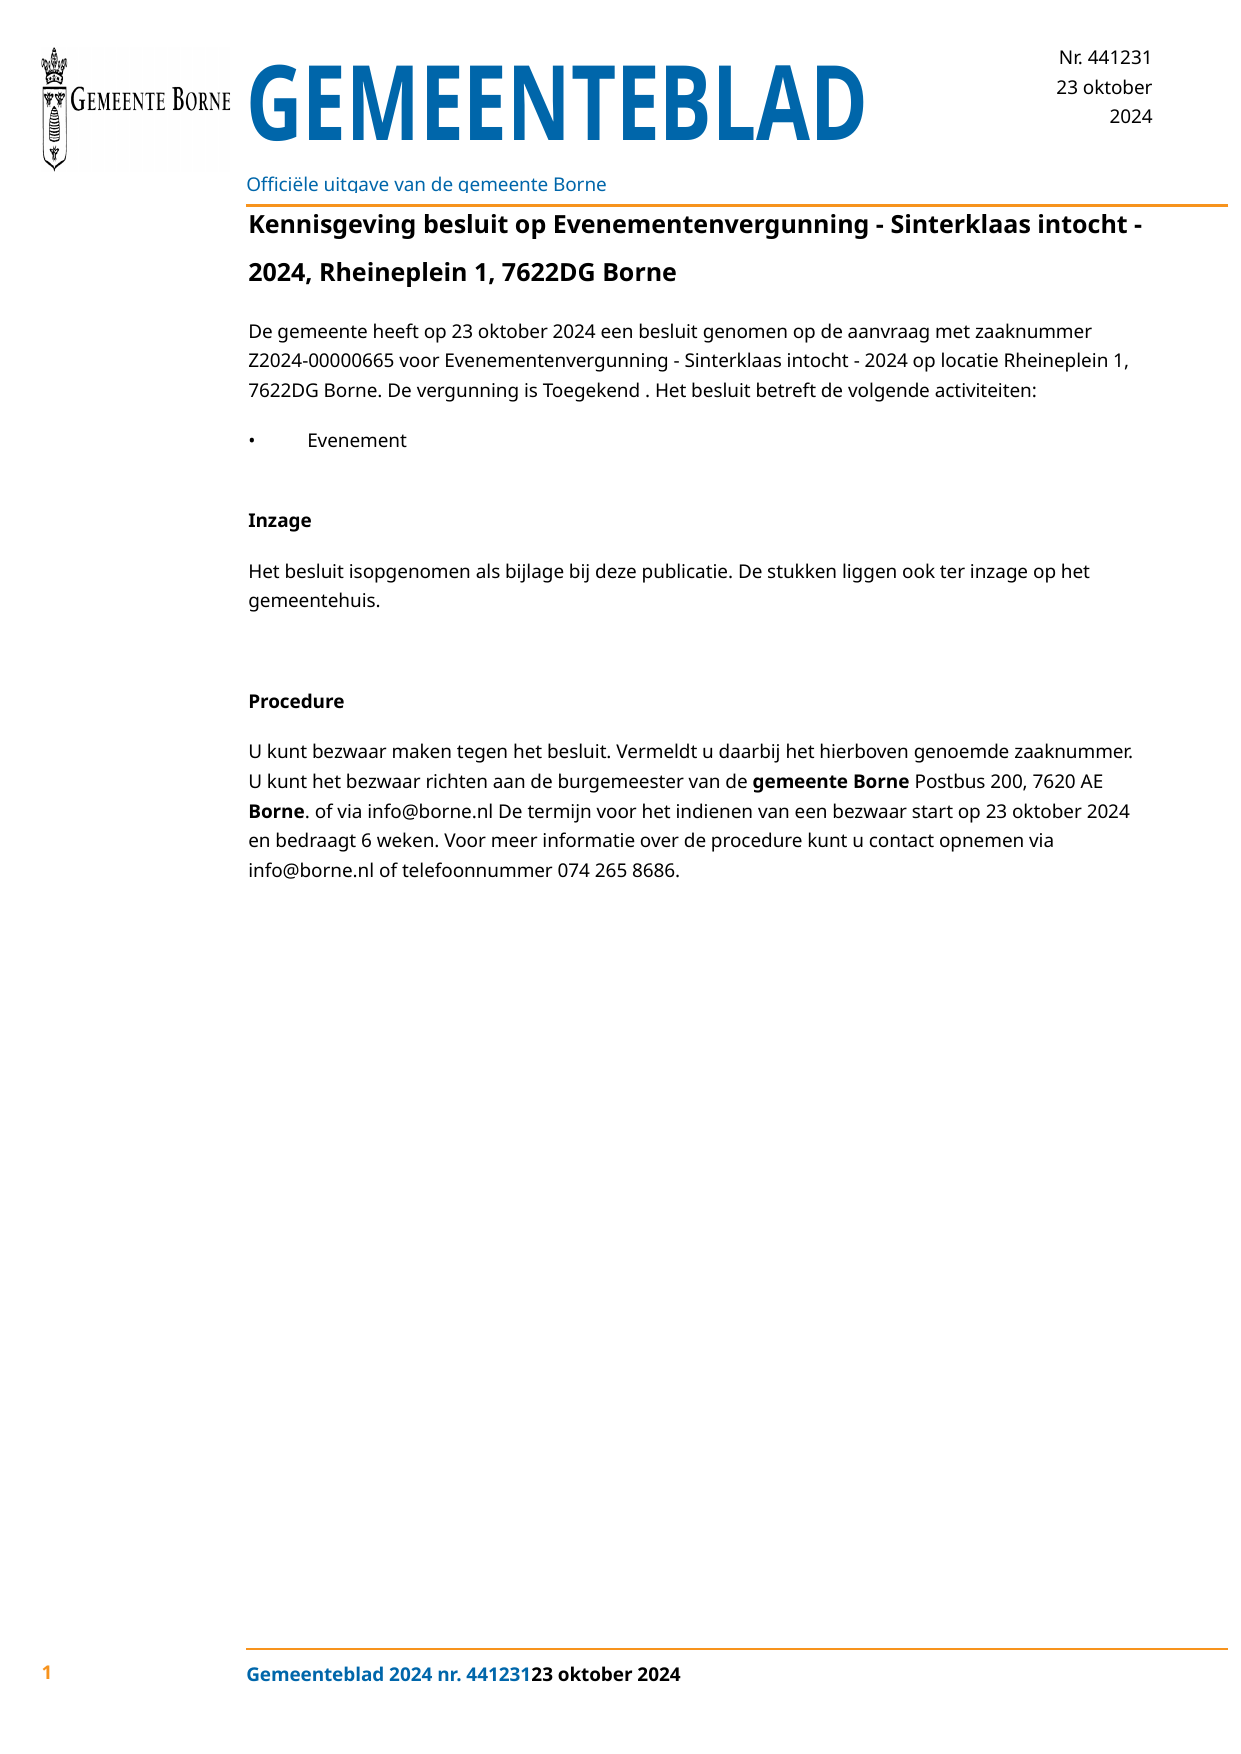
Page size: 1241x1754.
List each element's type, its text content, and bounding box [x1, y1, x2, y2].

text Het besluit isopgenomen als bijlage bij deze publicatie. De stukken liggen ook ter inzage op het gemeentehuis. [248, 558, 1152, 613]
text De gemeente heeft op 23 oktober 2024 een besluit genomen op de aanvraag met zaaknummer Z2024-00000665 voor Evenementenvergunning - Sinterklaas intocht - 2024 op locatie Rheineplein 1, 7622DG Borne. De vergunning is Toegekend . Het besluit betreft de volgende activiteiten: [248, 318, 1152, 403]
list Evenement [248, 427, 1152, 453]
text Inzage [248, 507, 1152, 533]
text Procedure [248, 688, 1152, 714]
picture [41, 47, 231, 172]
text Kennisgeving besluit op Evenementenvergunning - Sinterklaas intocht - 2024, Rheineplein 1, 7622DG Borne [248, 207, 1152, 288]
text U kunt bezwaar maken tegen het besluit. Vermeldt u daarbij het hierboven genoemde zaaknummer. U kunt het bezwaar richten aan de burgemeester van de gemeente Borne Postbus 200, 7620 AE Borne. of via info@borne.nl De termijn voor het indienen van een bezwaar start op 23 oktober 2024 en bedraagt 6 weken. Voor meer informatie over de procedure kunt u contact opnemen via info@borne.nl of telefoonnummer 074 265 8686. [248, 739, 1152, 883]
